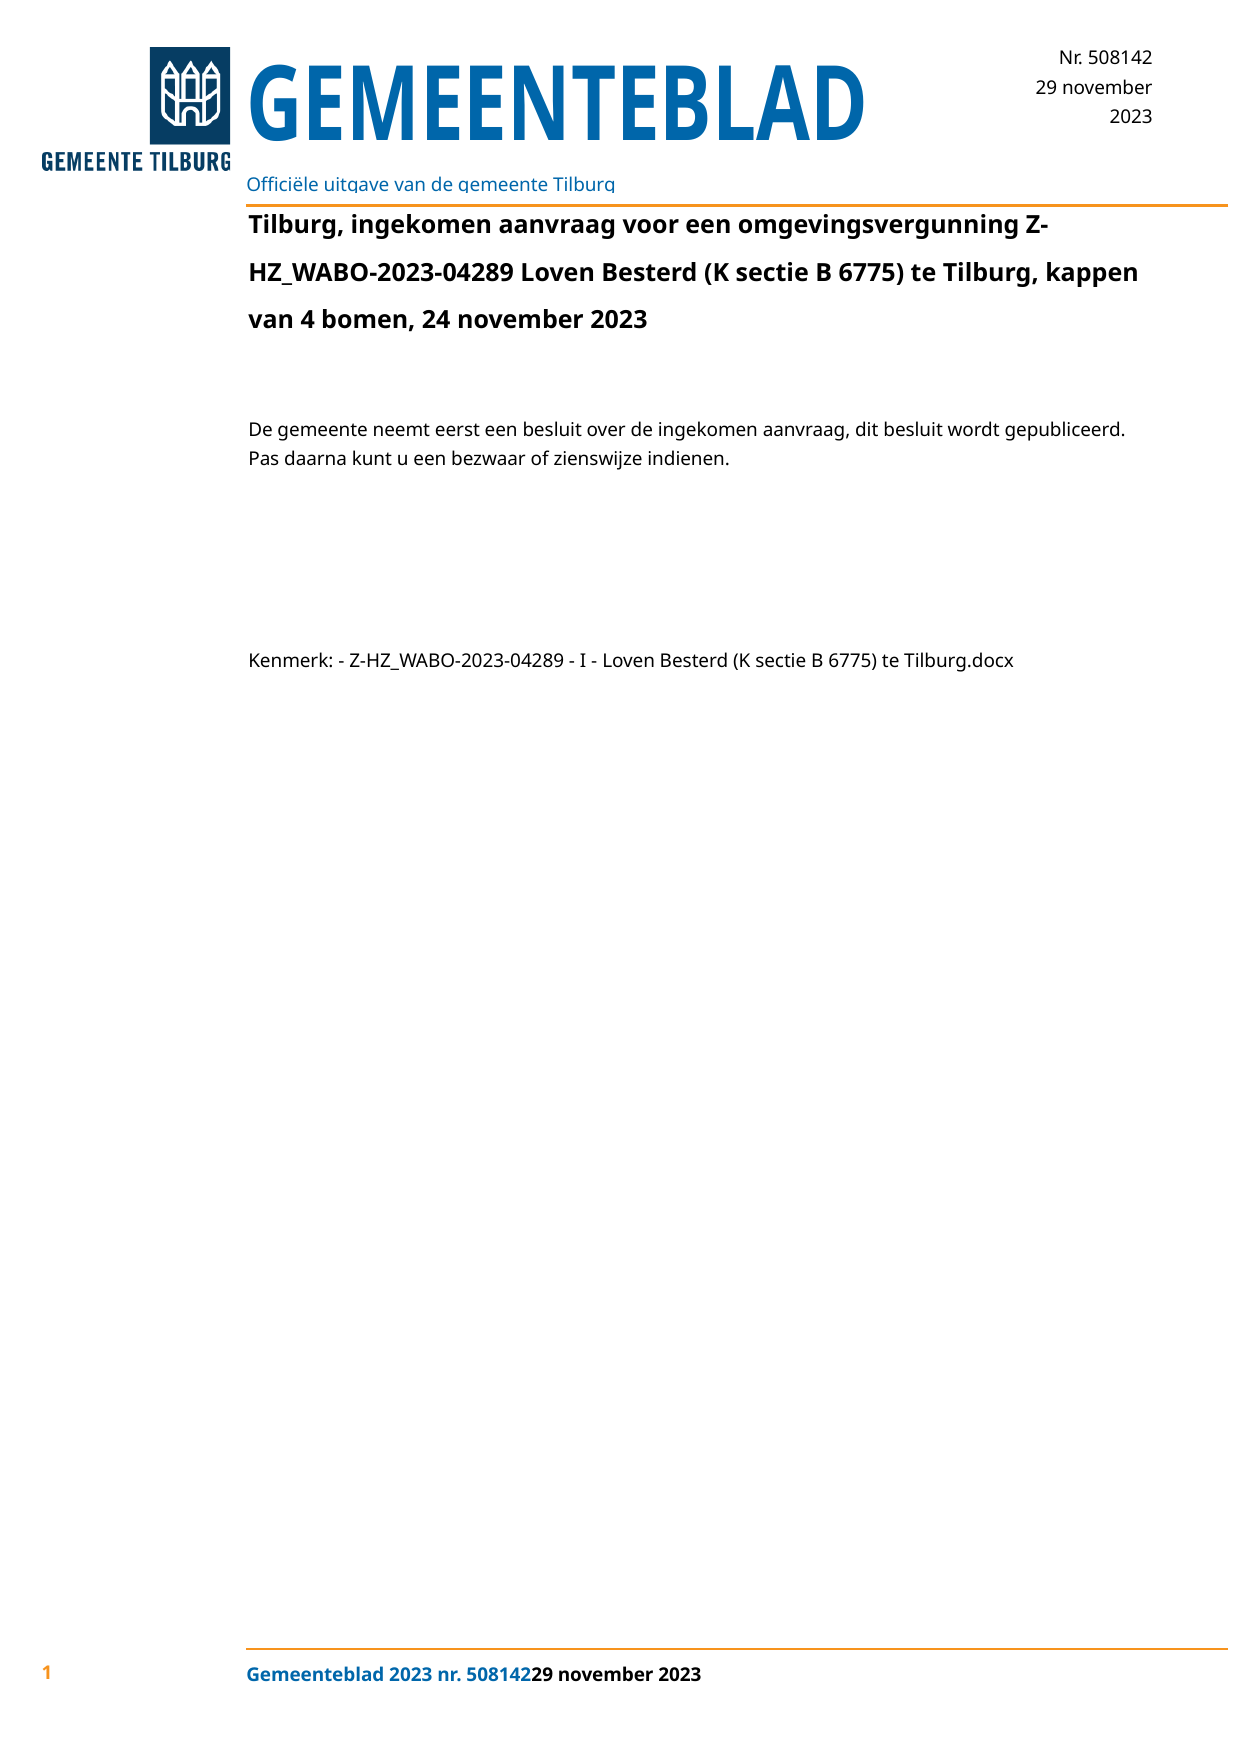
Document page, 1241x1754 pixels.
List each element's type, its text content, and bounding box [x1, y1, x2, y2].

text Kenmerk: - Z-HZ_WABO-2023-04289 - I - Loven Besterd (K sectie B 6775) te Tilburg.docx [248, 647, 1152, 673]
picture [41, 47, 231, 172]
text Tilburg, ingekomen aanvraag voor een omgevingsvergunning Z-HZ_WABO-2023-04289 Loven Besterd (K sectie B 6775) te Tilburg, kappen van 4 bomen, 24 november 2023 [248, 207, 1152, 336]
text De gemeente neemt eerst een besluit over de ingekomen aanvraag, dit besluit wordt gepubliceerd. Pas daarna kunt u een bezwaar of zienswijze indienen. [248, 416, 1152, 471]
